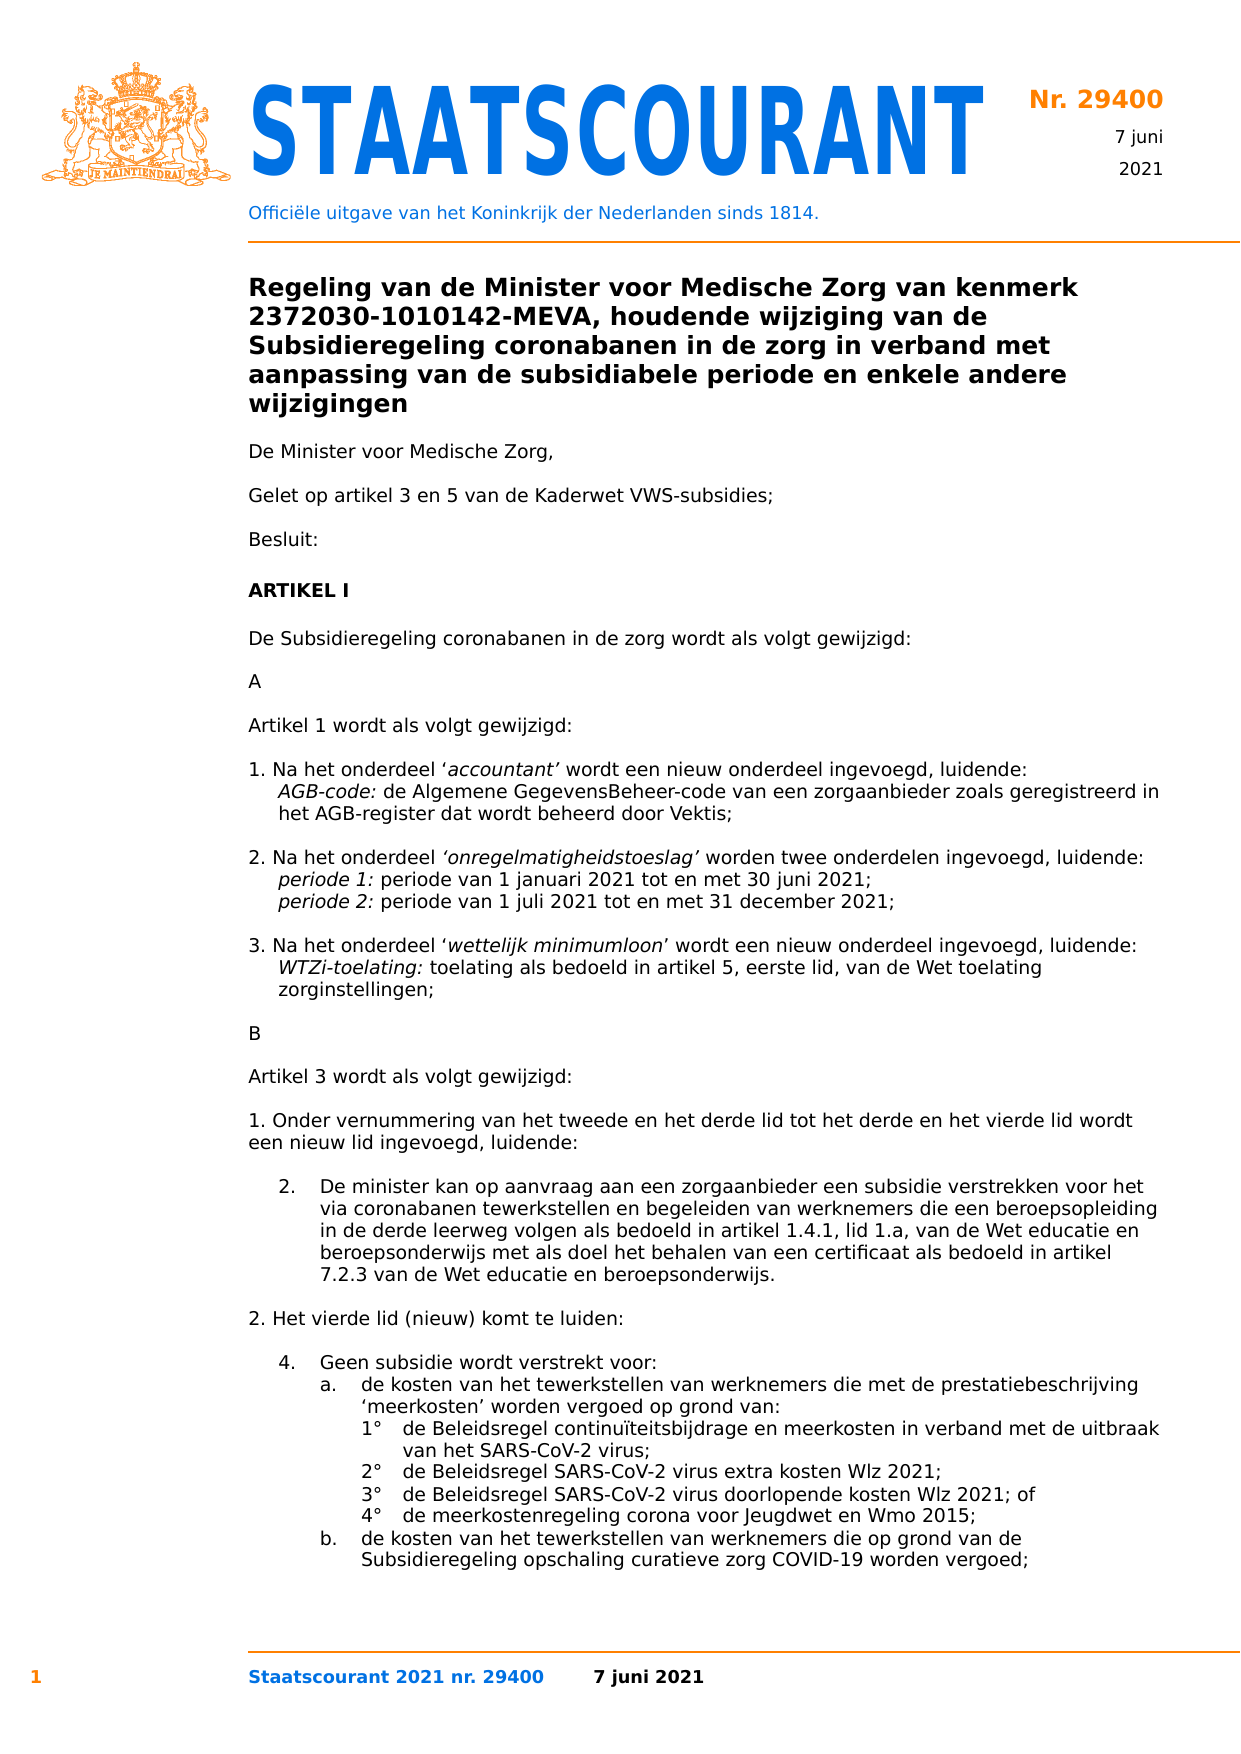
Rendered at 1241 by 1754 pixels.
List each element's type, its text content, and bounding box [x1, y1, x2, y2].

subtitle ARTIKEL I [248, 580, 1163, 602]
text 2. Het vierde lid (nieuw) komt te luiden: [248, 1308, 1163, 1330]
text WTZi-toelating: toelating als bedoeld in artikel 5, eerste lid, van de Wet toelating zorginstellingen; [278, 957, 1163, 1001]
text De Minister voor Medische Zorg, [248, 441, 1163, 463]
text 4. Geen subsidie wordt verstrekt voor: [278, 1352, 1163, 1373]
table_header Nr. 29400 [998, 62, 1240, 121]
text 3° de Beleidsregel SARS-CoV-2 virus doorlopende kosten Wlz 2021; of [361, 1483, 1163, 1505]
text 1. Onder vernummering van het tweede en het derde lid tot het derde en het vierde lid wordt een nieuw lid ingevoegd, luidende: [248, 1110, 1163, 1154]
text Artikel 1 wordt als volgt gewijzigd: [248, 715, 1163, 737]
text 1. Na het onderdeel ‘accountant’ wordt een nieuw onderdeel ingevoegd, luidende: [248, 759, 1163, 781]
text 1° de Beleidsregel continuïteitsbijdrage en meerkosten in verband met de uitbraak van het SARS-CoV-2 virus; [361, 1417, 1163, 1461]
text AGB-code: de Algemene GegevensBeheer-code van een zorgaanbieder zoals geregistreerd in het AGB-register dat wordt beheerd door Vektis; [278, 781, 1163, 825]
text 3. Na het onderdeel ‘wettelijk minimumloon’ wordt een nieuw onderdeel ingevoegd, luidende: [248, 934, 1163, 957]
text De Subsidieregeling coronabanen in de zorg wordt als volgt gewijzigd: [248, 627, 1163, 649]
text b. de kosten van het tewerkstellen van werknemers die op grond van de Subsidieregeling opschaling curatieve zorg COVID-19 worden vergoed; [319, 1527, 1163, 1571]
text 4° de meerkostenregeling corona voor Jeugdwet en Wmo 2015; [361, 1505, 1163, 1527]
table_header [25, 62, 248, 241]
table_cell 7 juni [998, 121, 1240, 153]
table_cell 2021 [998, 153, 1240, 203]
text periode 2: periode van 1 juli 2021 tot en met 31 december 2021; [278, 891, 1163, 913]
text 2. De minister kan op aanvraag aan een zorgaanbieder een subsidie verstrekken voor het via coronabanen tewerkstellen en begeleiden van werknemers die een beroepsopleiding in de derde leerweg volgen als bedoeld in artikel 1.4.1, lid 1.a, van de Wet educatie en beroepsonderwijs met als doel het behalen van een certificaat als bedoeld in artikel 7.2.3 van de Wet educatie en beroepsonderwijs. [278, 1176, 1163, 1286]
text Artikel 3 wordt als volgt gewijzigd: [248, 1066, 1163, 1088]
table_header STAATSCOURANT [248, 62, 998, 203]
text B [248, 1022, 1163, 1044]
text Besluit: [248, 528, 1163, 550]
text periode 1: periode van 1 januari 2021 tot en met 30 juni 2021; [278, 869, 1163, 891]
text 2° de Beleidsregel SARS-CoV-2 virus extra kosten Wlz 2021; [361, 1461, 1163, 1483]
subtitle Regeling van de Minister voor Medische Zorg van kenmerk 2372030-1010142-MEVA, houdende wijziging van de Subsidieregeling coronabanen in de zorg in verband met aanpassing van de subsidiabele periode en enkele andere wijzigingen [248, 273, 1163, 419]
table_cell Officiële uitgave van het Koninkrijk der Nederlanden sinds 1814. [248, 203, 1240, 241]
text A [248, 671, 1163, 693]
text Gelet op artikel 3 en 5 van de Kaderwet VWS-subsidies; [248, 484, 1163, 507]
text 2. Na het onderdeel ‘onregelmatigheidstoeslag’ worden twee onderdelen ingevoegd, luidende: [248, 847, 1163, 869]
picture [41, 62, 231, 186]
text a. de kosten van het tewerkstellen van werknemers die met de prestatiebeschrijving ‘meerkosten’ worden vergoed op grond van: [319, 1373, 1163, 1417]
